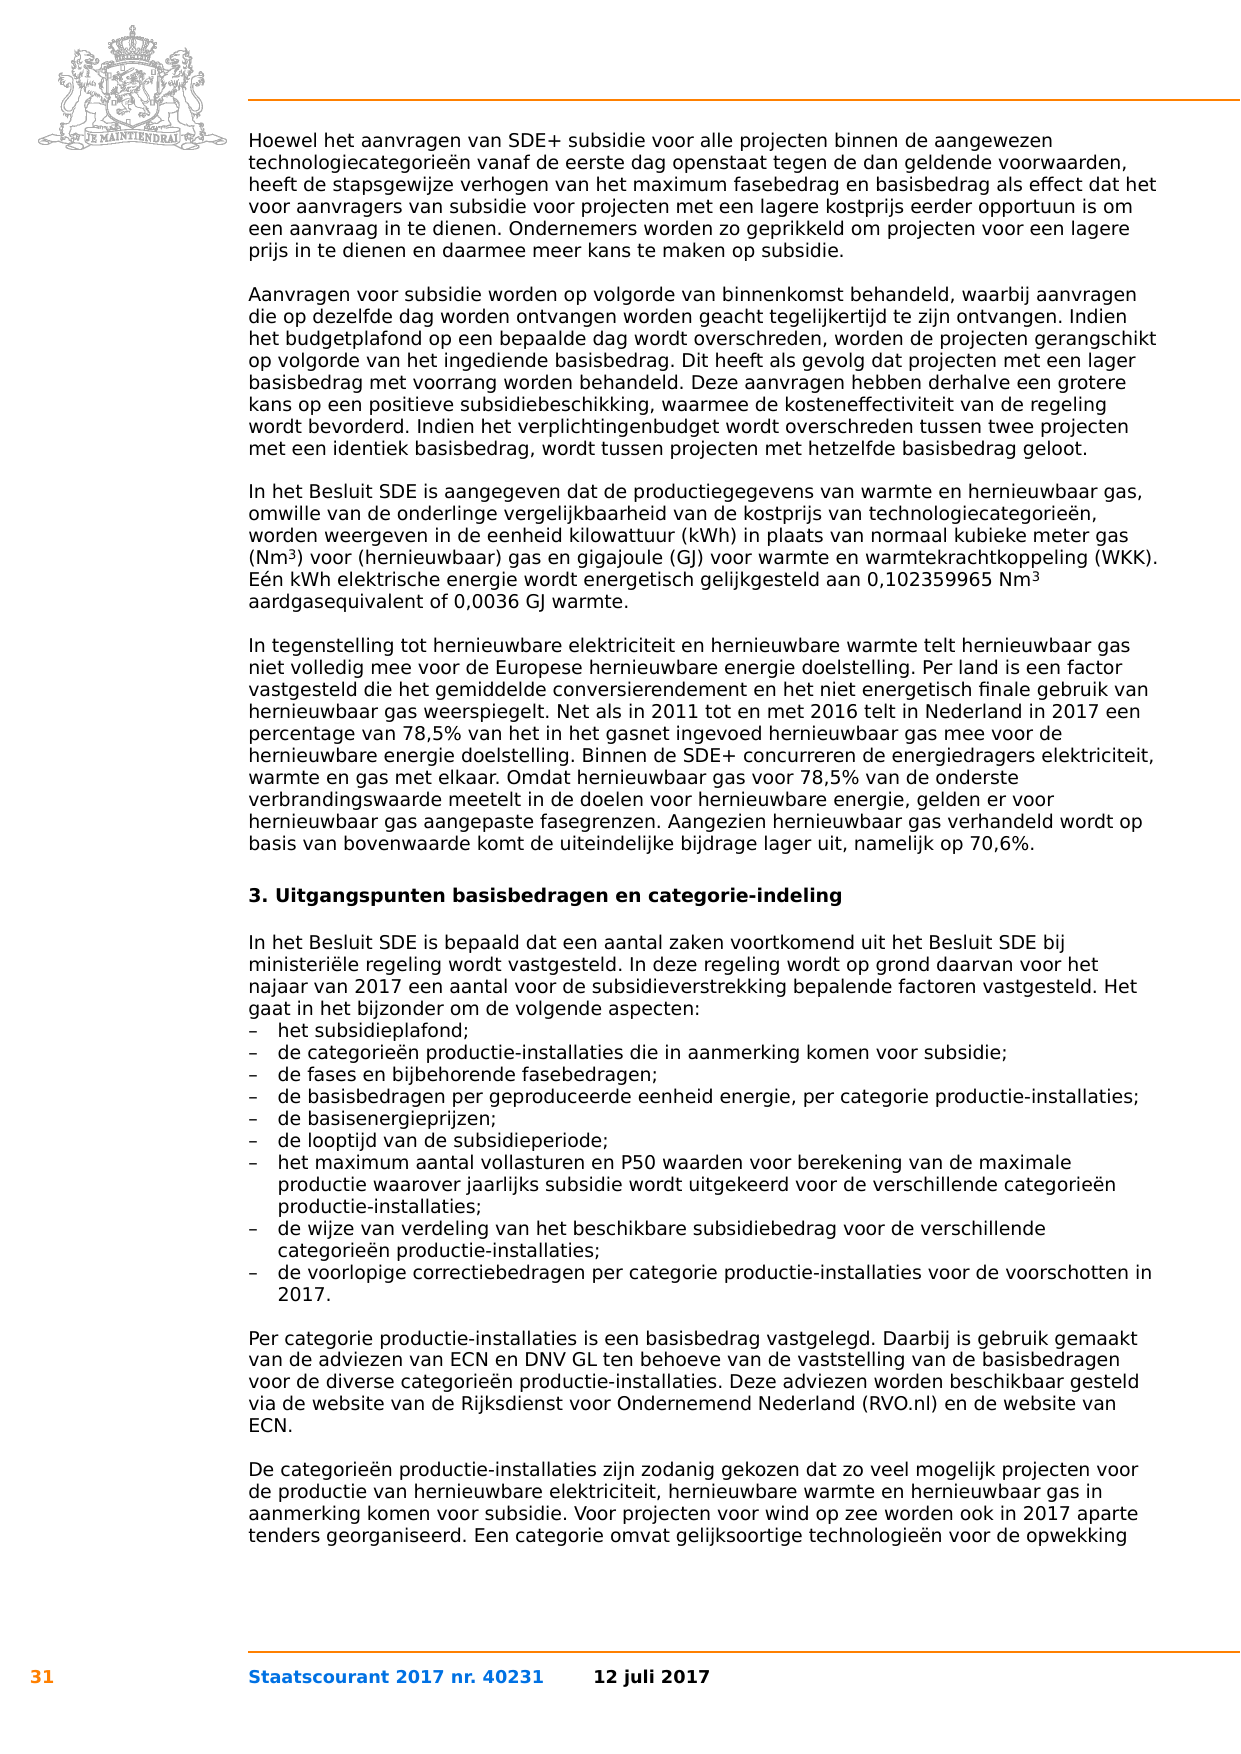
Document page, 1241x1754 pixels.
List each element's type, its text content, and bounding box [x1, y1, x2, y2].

text In het Besluit SDE is bepaald dat een aantal zaken voortkomend uit het Besluit SDE bij ministeriële regeling wordt vastgesteld. In deze regeling wordt op grond daarvan voor het najaar van 2017 een aantal voor de subsidieverstrekking bepalende factoren vastgesteld. Het gaat in het bijzonder om de volgende aspecten: [248, 932, 1163, 1020]
text – de fases en bijbehorende fasebedragen; [248, 1064, 1163, 1086]
text In het Besluit SDE is aangegeven dat de productiegegevens van warmte en hernieuwbaar gas, omwille van de onderlinge vergelijkbaarheid van de kostprijs van technologiecategorieën, worden weergeven in de eenheid kilowattuur (kWh) in plaats van normaal kubieke meter gas (Nm3) voor (hernieuwbaar) gas en gigajoule (GJ) voor warmte en warmtekrachtkoppeling (WKK). Eén kWh elektrische energie wordt energetisch gelijkgesteld aan 0,102359965 Nm3 aardgasequivalent of 0,0036 GJ warmte. [248, 481, 1163, 613]
text – het maximum aantal vollasturen en P50 waarden voor berekening van de maximale productie waarover jaarlijks subsidie wordt uitgekeerd voor de verschillende categorieën productie-installaties; [248, 1152, 1163, 1218]
text – de basisbedragen per geproduceerde eenheid energie, per categorie productie-installaties; [248, 1086, 1163, 1108]
text Aanvragen voor subsidie worden op volgorde van binnenkomst behandeld, waarbij aanvragen die op dezelfde dag worden ontvangen worden geacht tegelijkertijd te zijn ontvangen. Indien het budgetplafond op een bepaalde dag wordt overschreden, worden de projecten gerangschikt op volgorde van het ingediende basisbedrag. Dit heeft als gevolg dat projecten met een lager basisbedrag met voorrang worden behandeld. Deze aanvragen hebben derhalve een grotere kans op een positieve subsidiebeschikking, waarmee de kosteneffectiviteit van de regeling wordt bevorderd. Indien het verplichtingenbudget wordt overschreden tussen twee projecten met een identiek basisbedrag, wordt tussen projecten met hetzelfde basisbedrag geloot. [248, 284, 1163, 459]
picture [38, 25, 227, 150]
subtitle 3. Uitgangspunten basisbedragen en categorie-indeling [248, 885, 1163, 907]
text In tegenstelling tot hernieuwbare elektriciteit en hernieuwbare warmte telt hernieuwbaar gas niet volledig mee voor de Europese hernieuwbare energie doelstelling. Per land is een factor vastgesteld die het gemiddelde conversierendement en het niet energetisch finale gebruik van hernieuwbaar gas weerspiegelt. Net als in 2011 tot en met 2016 telt in Nederland in 2017 een percentage van 78,5% van het in het gasnet ingevoed hernieuwbaar gas mee voor de hernieuwbare energie doelstelling. Binnen de SDE+ concurreren de energiedragers elektriciteit, warmte en gas met elkaar. Omdat hernieuwbaar gas voor 78,5% van de onderste verbrandingswaarde meetelt in de doelen voor hernieuwbare energie, gelden er voor hernieuwbaar gas aangepaste fasegrenzen. Aangezien hernieuwbaar gas verhandeld wordt op basis van bovenwaarde komt de uiteindelijke bijdrage lager uit, namelijk op 70,6%. [248, 635, 1163, 855]
text – de categorieën productie-installaties die in aanmerking komen voor subsidie; [248, 1042, 1163, 1064]
text De categorieën productie-installaties zijn zodanig gekozen dat zo veel mogelijk projecten voor de productie van hernieuwbare elektriciteit, hernieuwbare warmte en hernieuwbaar gas in aanmerking komen voor subsidie. Voor projecten voor wind op zee worden ook in 2017 aparte tenders georganiseerd. Een categorie omvat gelijksoortige technologieën voor de opwekking [248, 1459, 1163, 1547]
text – de voorlopige correctiebedragen per categorie productie-installaties voor de voorschotten in 2017. [248, 1262, 1163, 1306]
text Per categorie productie-installaties is een basisbedrag vastgelegd. Daarbij is gebruik gemaakt van de adviezen van ECN en DNV GL ten behoeve van de vaststelling van de basisbedragen voor de diverse categorieën productie-installaties. Deze adviezen worden beschikbaar gesteld via de website van de Rijksdienst voor Ondernemend Nederland (RVO.nl) en de website van ECN. [248, 1327, 1163, 1437]
text – de looptijd van de subsidieperiode; [248, 1130, 1163, 1152]
text – het subsidieplafond; [248, 1020, 1163, 1042]
text – de wijze van verdeling van het beschikbare subsidiebedrag voor de verschillende categorieën productie-installaties; [248, 1218, 1163, 1262]
text – de basisenergieprijzen; [248, 1108, 1163, 1130]
text Hoewel het aanvragen van SDE+ subsidie voor alle projecten binnen de aangewezen technologiecategorieën vanaf de eerste dag openstaat tegen de dan geldende voorwaarden, heeft de stapsgewijze verhogen van het maximum fasebedrag en basisbedrag als effect dat het voor aanvragers van subsidie voor projecten met een lagere kostprijs eerder opportuun is om een aanvraag in te dienen. Ondernemers worden zo geprikkeld om projecten voor een lagere prijs in te dienen en daarmee meer kans te maken op subsidie. [248, 130, 1163, 262]
